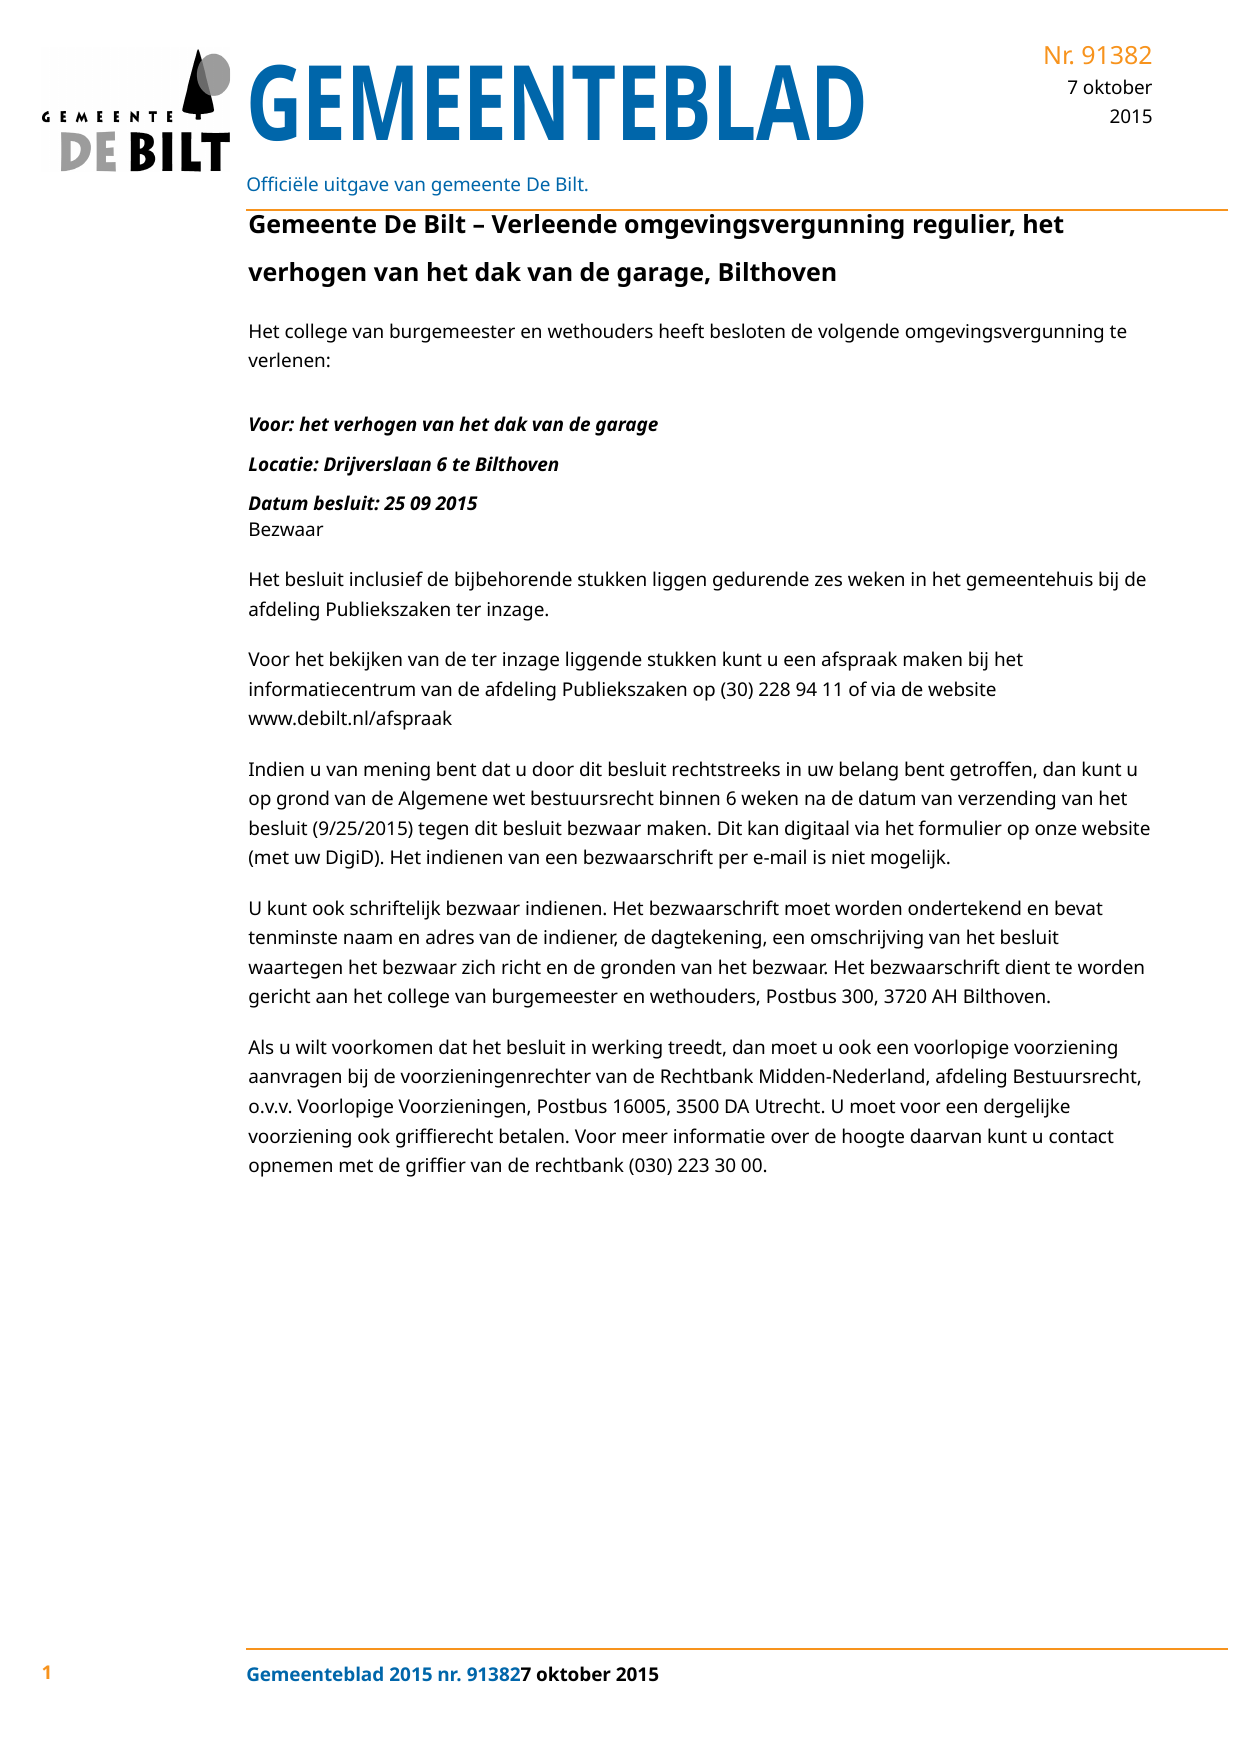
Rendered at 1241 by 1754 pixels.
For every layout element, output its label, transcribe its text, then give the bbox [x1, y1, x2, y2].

text Indien u van mening bent dat u door dit besluit rechtstreeks in uw belang bent getroffen, dan kunt u op grond van de Algemene wet bestuursrecht binnen 6 weken na de datum van verzending van het besluit (9/25/2015) tegen dit besluit bezwaar maken. Dit kan digitaal via het formulier op onze website (met uw DigiD). Het indienen van een bezwaarschrift per e-mail is niet mogelijk. [248, 756, 1152, 870]
text Het besluit inclusief de bijbehorende stukken liggen gedurende zes weken in het gemeentehuis bij de afdeling Publiekszaken ter inzage. [248, 566, 1152, 621]
text Als u wilt voorkomen dat het besluit in werking treedt, dan moet u ook een voorlopige voorziening aanvragen bij de voorzieningenrechter van de Rechtbank Midden-Nederland, afdeling Bestuursrecht, o.v.v. Voorlopige Voorzieningen, Postbus 16005, 3500 DA Utrecht. U moet voor een dergelijke voorziening ook griffierecht betalen. Voor meer informatie over de hoogte daarvan kunt u contact opnemen met de griffier van de rechtbank (030) 223 30 00. [248, 1034, 1152, 1178]
text Voor het bekijken van de ter inzage liggende stukken kunt u een afspraak maken bij het informatiecentrum van de afdeling Publiekszaken op (30) 228 94 11 of via de website www.debilt.nl/afspraak [248, 646, 1152, 731]
text U kunt ook schriftelijk bezwaar indienen. Het bezwaarschrift moet worden ondertekend en bevat tenminste naam en adres van de indiener, de dagtekening, een omschrijving van het besluit waartegen het bezwaar zich richt en de gronden van het bezwaar. Het bezwaarschrift dient te worden gericht aan het college van burgemeester en wethouders, Postbus 300, 3720 AH Bilthoven. [248, 895, 1152, 1009]
text Gemeente De Bilt – Verleende omgevingsvergunning regulier, het verhogen van het dak van de garage, Bilthoven [248, 211, 1152, 288]
text Locatie: Drijverslaan 6 te Bilthoven [248, 451, 1152, 476]
text Voor: het verhogen van het dak van de garage [248, 411, 1152, 437]
text Bezwaar [248, 516, 1152, 541]
text Datum besluit: 25 09 2015 [248, 490, 1152, 516]
picture [41, 47, 231, 172]
text Het college van burgemeester en wethouders heeft besloten de volgende omgevingsvergunning te verlenen: [248, 318, 1152, 373]
